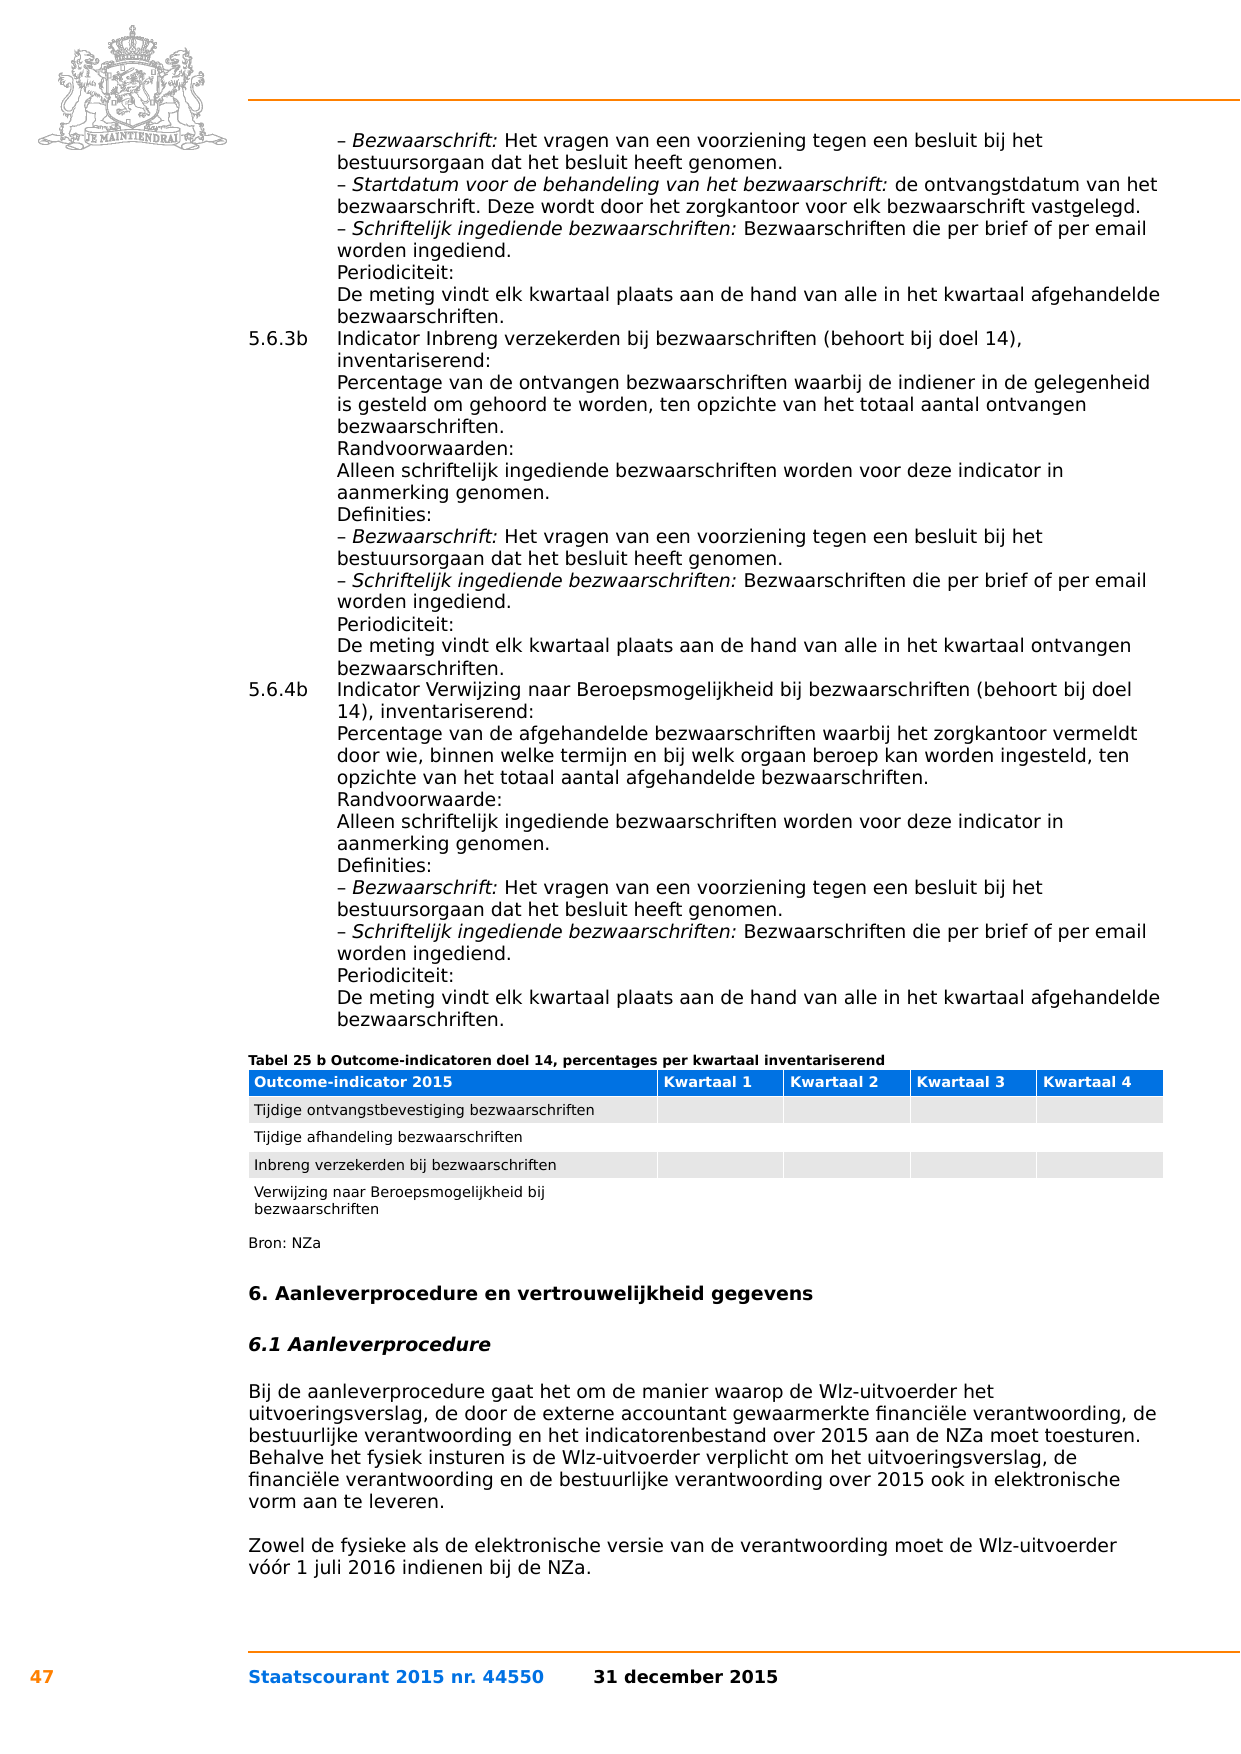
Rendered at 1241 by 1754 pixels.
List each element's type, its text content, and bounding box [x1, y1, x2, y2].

table_cell Outcome-indicator 2015 [249, 1070, 657, 1096]
table_cell Tijdige ontvangstbevestiging bezwaarschriften [249, 1097, 657, 1123]
table_cell [1037, 1152, 1163, 1178]
subtitle 6.1 Aanleverprocedure [248, 1334, 1163, 1356]
text – Schriftelijk ingediende bezwaarschriften: Bezwaarschriften die per brief of per email worden ingediend. [337, 569, 1163, 613]
picture [38, 25, 227, 150]
text Periodiciteit: [337, 262, 1163, 284]
table_header Tabel 25 b Outcome-indicatoren doel 14, percentages per kwartaal inventariserend [248, 1053, 1163, 1069]
table_cell Kwartaal 1 [658, 1070, 783, 1096]
text Randvoorwaarden: [337, 438, 1163, 459]
table_cell [911, 1097, 1036, 1123]
text – Schriftelijk ingediende bezwaarschriften: Bezwaarschriften die per brief of per email worden ingediend. [337, 218, 1163, 262]
text – Startdatum voor de behandeling van het bezwaarschrift: de ontvangstdatum van het bezwaarschrift. Deze wordt door het zorgkantoor voor elk bezwaarschrift vastgelegd. [337, 174, 1163, 218]
text 5.6.4b Indicator Verwijzing naar Beroepsmogelijkheid bij bezwaarschriften (behoort bij doel 14), inventariserend: [248, 679, 1163, 723]
table_cell [658, 1125, 783, 1151]
table_cell [911, 1125, 1036, 1151]
text Alleen schriftelijk ingediende bezwaarschriften worden voor deze indicator in aanmerking genomen. [337, 459, 1163, 503]
table_cell [658, 1152, 783, 1178]
text Percentage van de ontvangen bezwaarschriften waarbij de indiener in de gelegenheid is gesteld om gehoord te worden, ten opzichte van het totaal aantal ontvangen bezwaarschriften. [337, 372, 1163, 438]
table_cell Kwartaal 4 [1037, 1070, 1163, 1096]
table_cell [784, 1152, 910, 1178]
text Percentage van de afgehandelde bezwaarschriften waarbij het zorgkantoor vermeldt door wie, binnen welke termijn en bij welk orgaan beroep kan worden ingesteld, ten opzichte van het totaal aantal afgehandelde bezwaarschriften. [337, 723, 1163, 789]
text Alleen schriftelijk ingediende bezwaarschriften worden voor deze indicator in aanmerking genomen. [337, 811, 1163, 855]
table_cell [658, 1097, 783, 1123]
text Definities: [337, 503, 1163, 526]
table_cell Inbreng verzekerden bij bezwaarschriften [249, 1152, 657, 1178]
table_cell [911, 1152, 1036, 1178]
table_cell [911, 1179, 1036, 1223]
table_cell [658, 1179, 783, 1223]
table_cell [1037, 1125, 1163, 1151]
text Randvoorwaarde: [337, 789, 1163, 811]
table_cell Kwartaal 3 [911, 1070, 1036, 1096]
subtitle 6. Aanleverprocedure en vertrouwelijkheid gegevens [248, 1282, 1163, 1304]
table_cell [1037, 1097, 1163, 1123]
text 5.6.3b Indicator Inbreng verzekerden bij bezwaarschriften (behoort bij doel 14), inventariserend: [248, 328, 1163, 372]
text De meting vindt elk kwartaal plaats aan de hand van alle in het kwartaal afgehandelde bezwaarschriften. [337, 284, 1163, 328]
text Periodiciteit: [337, 965, 1163, 987]
text De meting vindt elk kwartaal plaats aan de hand van alle in het kwartaal ontvangen bezwaarschriften. [337, 635, 1163, 679]
text De meting vindt elk kwartaal plaats aan de hand van alle in het kwartaal afgehandelde bezwaarschriften. [337, 987, 1163, 1031]
text Bij de aanleverprocedure gaat het om de manier waarop de Wlz-uitvoerder het uitvoeringsverslag, de door de externe accountant gewaarmerkte financiële verantwoording, de bestuurlijke verantwoording en het indicatorenbestand over 2015 aan de NZa moet toesturen. Behalve het fysiek insturen is de Wlz-uitvoerder verplicht om het uitvoeringsverslag, de financiële verantwoording en de bestuurlijke verantwoording over 2015 ook in elektronische vorm aan te leveren. [248, 1381, 1163, 1513]
table_cell Verwijzing naar Beroepsmogelijkheid bij bezwaarschriften [249, 1179, 657, 1223]
table_cell Kwartaal 2 [784, 1070, 910, 1096]
text Periodiciteit: [337, 613, 1163, 635]
table_cell [784, 1097, 910, 1123]
text – Bezwaarschrift: Het vragen van een voorziening tegen een besluit bij het bestuursorgaan dat het besluit heeft genomen. [337, 130, 1163, 174]
table_cell Tijdige afhandeling bezwaarschriften [249, 1125, 657, 1151]
text Zowel de fysieke als de elektronische versie van de verantwoording moet de Wlz-uitvoerder vóór 1 juli 2016 indienen bij de NZa. [248, 1535, 1163, 1579]
table_cell [784, 1125, 910, 1151]
text Definities: [337, 855, 1163, 877]
text – Bezwaarschrift: Het vragen van een voorziening tegen een besluit bij het bestuursorgaan dat het besluit heeft genomen. [337, 526, 1163, 569]
text – Bezwaarschrift: Het vragen van een voorziening tegen een besluit bij het bestuursorgaan dat het besluit heeft genomen. [337, 877, 1163, 921]
table_cell [1037, 1179, 1163, 1223]
table_cell Bron: NZa [248, 1224, 1163, 1252]
text – Schriftelijk ingediende bezwaarschriften: Bezwaarschriften die per brief of per email worden ingediend. [337, 921, 1163, 965]
table_cell [784, 1179, 910, 1223]
